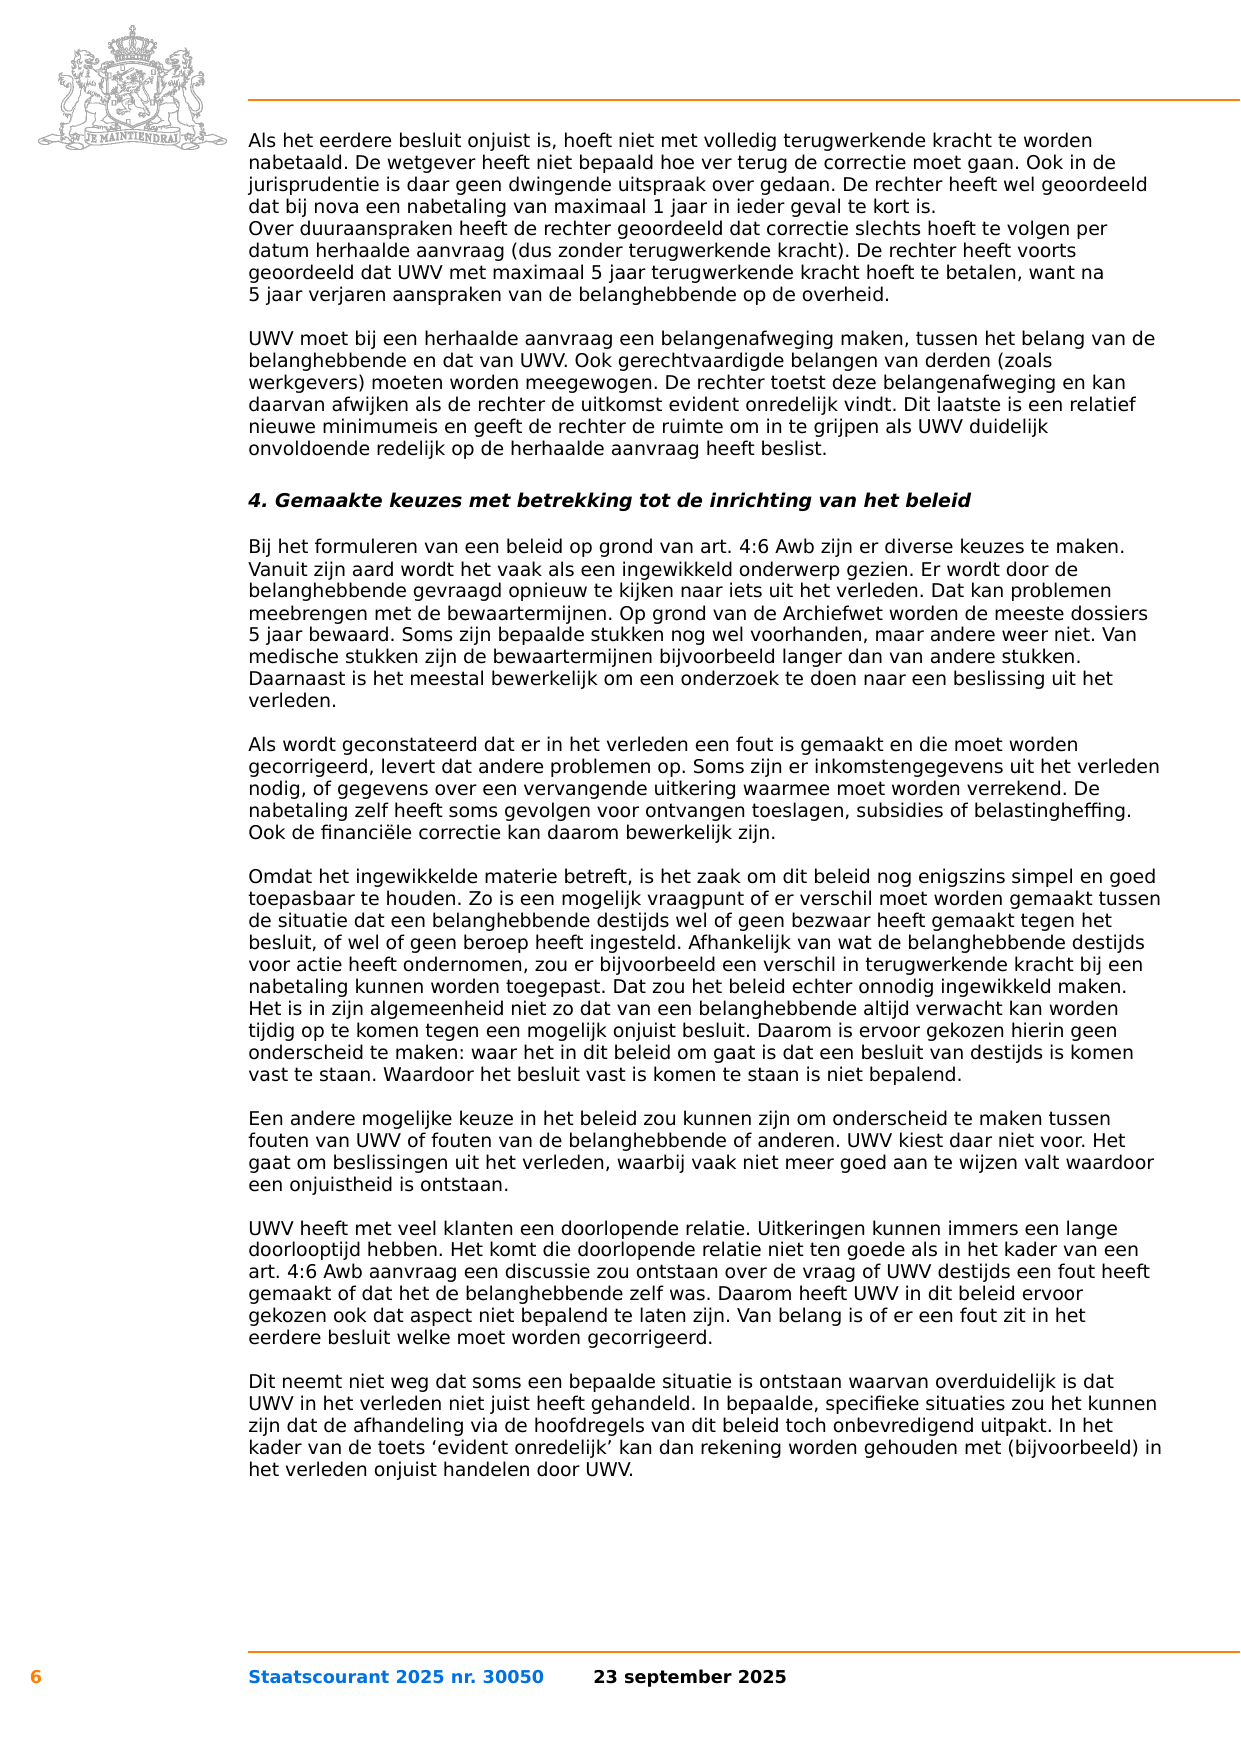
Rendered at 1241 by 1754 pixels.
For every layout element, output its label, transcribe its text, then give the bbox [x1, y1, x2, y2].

text Omdat het ingewikkelde materie betreft, is het zaak om dit beleid nog enigszins simpel en goed toepasbaar te houden. Zo is een mogelijk vraagpunt of er verschil moet worden gemaakt tussen de situatie dat een belanghebbende destijds wel of geen bezwaar heeft gemaakt tegen het besluit, of wel of geen beroep heeft ingesteld. Afhankelijk van wat de belanghebbende destijds voor actie heeft ondernomen, zou er bijvoorbeeld een verschil in terugwerkende kracht bij een nabetaling kunnen worden toegepast. Dat zou het beleid echter onnodig ingewikkeld maken. Het is in zijn algemeenheid niet zo dat van een belanghebbende altijd verwacht kan worden tijdig op te komen tegen een mogelijk onjuist besluit. Daarom is ervoor gekozen hierin geen onderscheid te maken: waar het in dit beleid om gaat is dat een besluit van destijds is komen vast te staan. Waardoor het besluit vast is komen te staan is niet bepalend. [248, 866, 1163, 1086]
text Bij het formuleren van een beleid op grond van art. 4:6 Awb zijn er diverse keuzes te maken. Vanuit zijn aard wordt het vaak als een ingewikkeld onderwerp gezien. Er wordt door de belanghebbende gevraagd opnieuw te kijken naar iets uit het verleden. Dat kan problemen meebrengen met de bewaartermijnen. Op grond van de Archiefwet worden de meeste dossiers 5 jaar bewaard. Soms zijn bepaalde stukken nog wel voorhanden, maar andere weer niet. Van medische stukken zijn de bewaartermijnen bijvoorbeeld langer dan van andere stukken. Daarnaast is het meestal bewerkelijk om een onderzoek te doen naar een beslissing uit het verleden. [248, 536, 1163, 712]
text Een andere mogelijke keuze in het beleid zou kunnen zijn om onderscheid te maken tussen fouten van UWV of fouten van de belanghebbende of anderen. UWV kiest daar niet voor. Het gaat om beslissingen uit het verleden, waarbij vaak niet meer goed aan te wijzen valt waardoor een onjuistheid is ontstaan. [248, 1108, 1163, 1196]
text Als het eerdere besluit onjuist is, hoeft niet met volledig terugwerkende kracht te worden nabetaald. De wetgever heeft niet bepaald hoe ver terug de correctie moet gaan. Ook in de jurisprudentie is daar geen dwingende uitspraak over gedaan. De rechter heeft wel geoordeeld dat bij nova een nabetaling van maximaal 1 jaar in ieder geval te kort is. [248, 130, 1163, 218]
text UWV moet bij een herhaalde aanvraag een belangenafweging maken, tussen het belang van de belanghebbende en dat van UWV. Ook gerechtvaardigde belangen van derden (zoals werkgevers) moeten worden meegewogen. De rechter toetst deze belangenafweging en kan daarvan afwijken als de rechter de uitkomst evident onredelijk vindt. Dit laatste is een relatief nieuwe minimumeis en geeft de rechter de ruimte om in te grijpen als UWV duidelijk onvoldoende redelijk op de herhaalde aanvraag heeft beslist. [248, 328, 1163, 459]
text Als wordt geconstateerd dat er in het verleden een fout is gemaakt en die moet worden gecorrigeerd, levert dat andere problemen op. Soms zijn er inkomstengegevens uit het verleden nodig, of gegevens over een vervangende uitkering waarmee moet worden verrekend. De nabetaling zelf heeft soms gevolgen voor ontvangen toeslagen, subsidies of belastingheffing. Ook de financiële correctie kan daarom bewerkelijk zijn. [248, 734, 1163, 844]
text UWV heeft met veel klanten een doorlopende relatie. Uitkeringen kunnen immers een lange doorlooptijd hebben. Het komt die doorlopende relatie niet ten goede als in het kader van een art. 4:6 Awb aanvraag een discussie zou ontstaan over de vraag of UWV destijds een fout heeft gemaakt of dat het de belanghebbende zelf was. Daarom heeft UWV in dit beleid ervoor gekozen ook dat aspect niet bepalend te laten zijn. Van belang is of er een fout zit in het eerdere besluit welke moet worden gecorrigeerd. [248, 1217, 1163, 1349]
picture [38, 25, 227, 150]
subtitle 4. Gemaakte keuzes met betrekking tot de inrichting van het beleid [248, 489, 1163, 511]
text Over duuraanspraken heeft de rechter geoordeeld dat correctie slechts hoeft te volgen per datum herhaalde aanvraag (dus zonder terugwerkende kracht). De rechter heeft voorts geoordeeld dat UWV met maximaal 5 jaar terugwerkende kracht hoeft te betalen, want na 5 jaar verjaren aanspraken van de belanghebbende op de overheid. [248, 218, 1163, 306]
text Dit neemt niet weg dat soms een bepaalde situatie is ontstaan waarvan overduidelijk is dat UWV in het verleden niet juist heeft gehandeld. In bepaalde, specifieke situaties zou het kunnen zijn dat de afhandeling via de hoofdregels van dit beleid toch onbevredigend uitpakt. In het kader van de toets ‘evident onredelijk’ kan dan rekening worden gehouden met (bijvoorbeeld) in het verleden onjuist handelen door UWV. [248, 1371, 1163, 1481]
